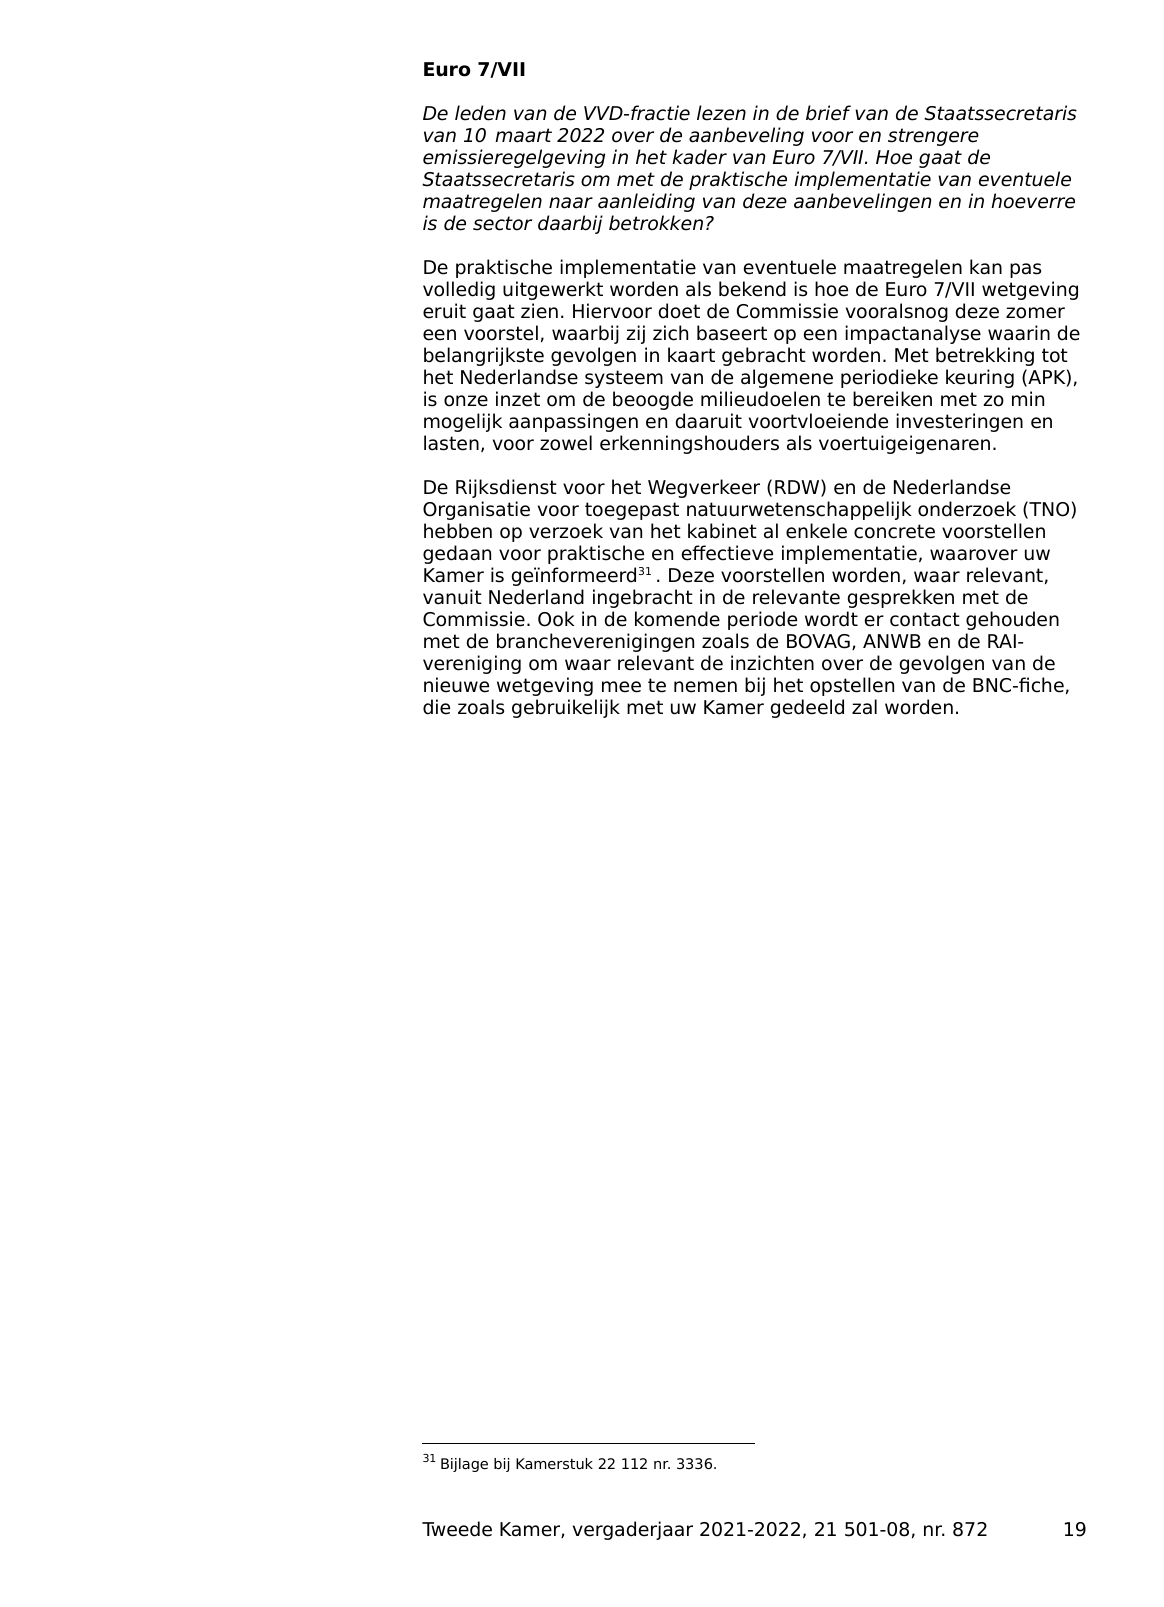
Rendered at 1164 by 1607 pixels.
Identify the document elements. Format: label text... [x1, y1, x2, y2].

subtitle Euro 7/VII [422, 59, 1087, 81]
text De Rijksdienst voor het Wegverkeer (RDW) en de Nederlandse Organisatie voor toegepast natuurwetenschappelijk onderzoek (TNO) hebben op verzoek van het kabinet al enkele concrete voorstellen gedaan voor praktische en effectieve implementatie, waarover uw Kamer is geïnformeerd. Deze voorstellen worden, waar relevant, vanuit Nederland ingebracht in de relevante gesprekken met de Commissie. Ook in de komende periode wordt er contact gehouden met de brancheverenigingen zoals de BOVAG, ANWB en de RAI-vereniging om waar relevant de inzichten over de gevolgen van de nieuwe wetgeving mee te nemen bij het opstellen van de BNC-fiche, die zoals gebruikelijk met uw Kamer gedeeld zal worden. [422, 477, 1087, 719]
text De praktische implementatie van eventuele maatregelen kan pas volledig uitgewerkt worden als bekend is hoe de Euro 7/VII wetgeving eruit gaat zien. Hiervoor doet de Commissie vooralsnog deze zomer een voorstel, waarbij zij zich baseert op een impactanalyse waarin de belangrijkste gevolgen in kaart gebracht worden. Met betrekking tot het Nederlandse systeem van de algemene periodieke keuring (APK), is onze inzet om de beoogde milieudoelen te bereiken met zo min mogelijk aanpassingen en daaruit voortvloeiende investeringen en lasten, voor zowel erkenningshouders als voertuigeigenaren. [422, 257, 1087, 455]
text De leden van de VVD-fractie lezen in de brief van de Staatssecretaris van 10 maart 2022 over de aanbeveling voor en strengere emissieregelgeving in het kader van Euro 7/VII. Hoe gaat de Staatssecretaris om met de praktische implementatie van eventuele maatregelen naar aanleiding van deze aanbevelingen en in hoeverre is de sector daarbij betrokken? [422, 103, 1087, 235]
text Bijlage bij Kamerstuk 22 112 nr. 3336. [422, 1452, 1087, 1474]
